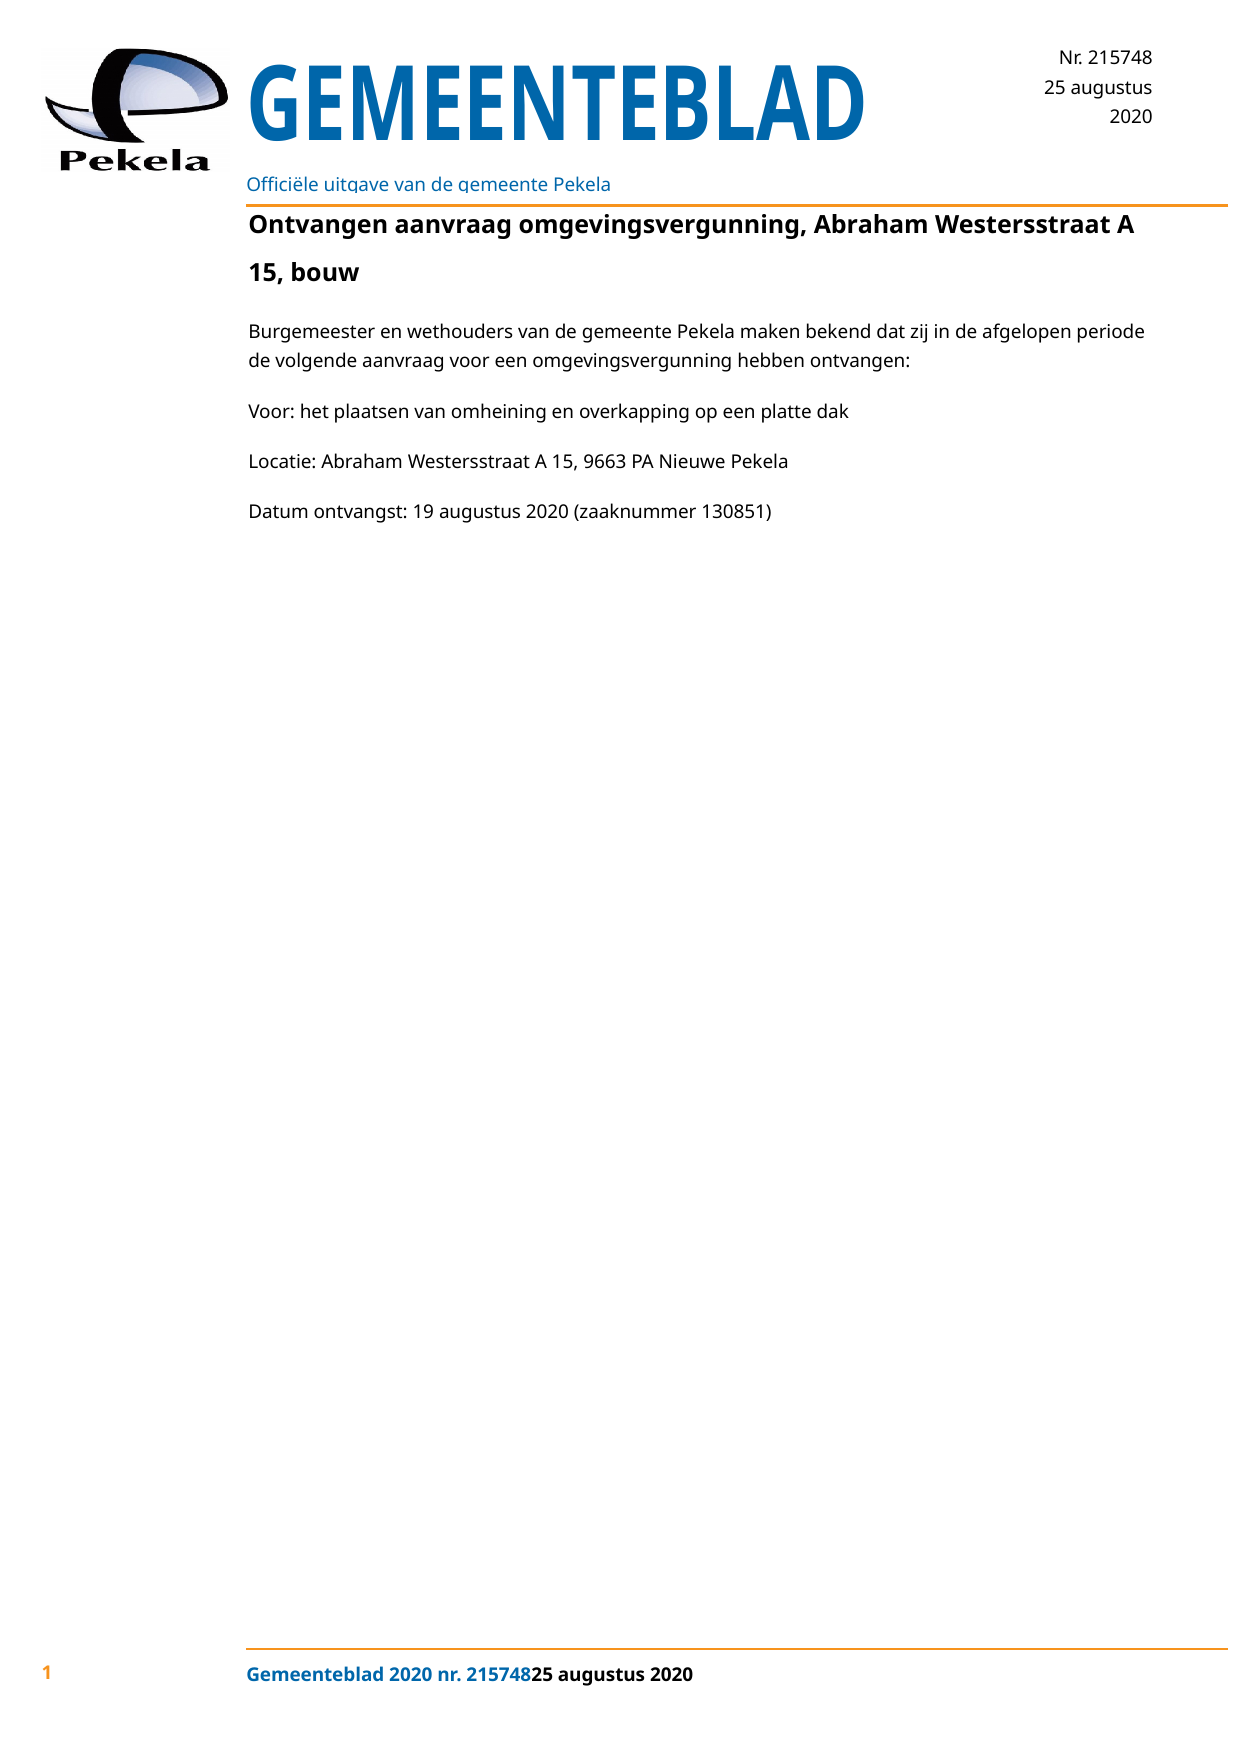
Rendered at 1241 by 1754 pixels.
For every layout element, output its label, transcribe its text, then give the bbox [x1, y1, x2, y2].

picture [41, 47, 231, 172]
text Voor: het plaatsen van omheining en overkapping op een platte dak [248, 398, 1152, 424]
text Locatie: Abraham Westersstraat A 15, 9663 PA Nieuwe Pekela [248, 448, 1152, 474]
text Ontvangen aanvraag omgevingsvergunning, Abraham Westersstraat A 15, bouw [248, 207, 1152, 288]
text Burgemeester en wethouders van de gemeente Pekela maken bekend dat zij in de afgelopen periode de volgende aanvraag voor een omgevingsvergunning hebben ontvangen: [248, 318, 1152, 373]
text Datum ontvangst: 19 augustus 2020 (zaaknummer 130851) [248, 499, 1152, 524]
